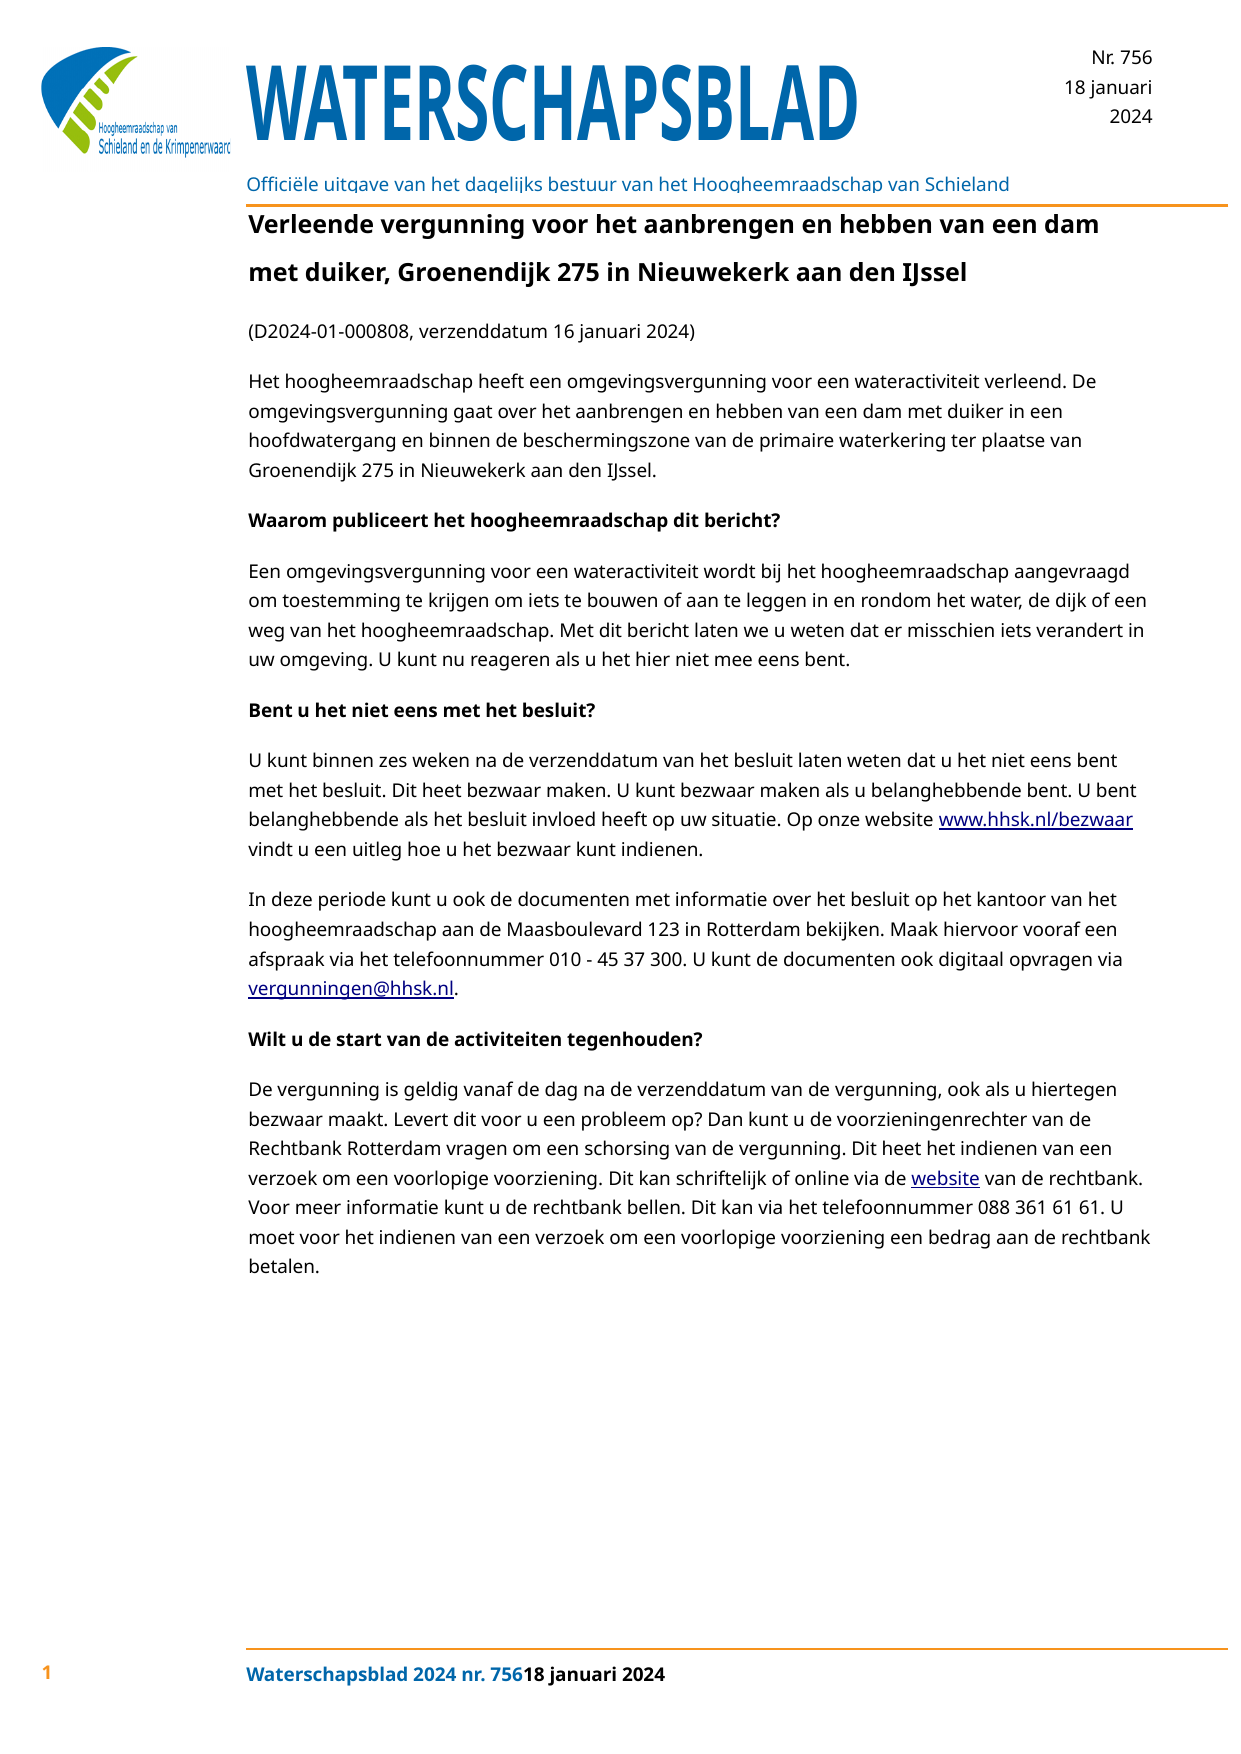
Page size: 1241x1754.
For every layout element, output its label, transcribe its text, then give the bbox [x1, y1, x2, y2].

text (D2024-01-000808, verzenddatum 16 januari 2024) [248, 318, 1152, 344]
text U kunt binnen zes weken na de verzenddatum van het besluit laten weten dat u het niet eens bent met het besluit. Dit heet bezwaar maken. U kunt bezwaar maken als u belanghebbende bent. U bent belanghebbende als het besluit invloed heeft op uw situatie. Op onze website www.hhsk.nl/bezwaar vindt u een uitleg hoe u het bezwaar kunt indienen. [248, 747, 1152, 862]
text Wilt u de start van de activiteiten tegenhouden? [248, 1026, 1152, 1052]
text Verleende vergunning voor het aanbrengen en hebben van een dam met duiker, Groenendijk 275 in Nieuwekerk aan den IJssel [248, 207, 1152, 288]
text Waarom publiceert het hoogheemraadschap dit bericht? [248, 507, 1152, 533]
text De vergunning is geldig vanaf de dag na de verzenddatum van de vergunning, ook als u hiertegen bezwaar maakt. Levert dit voor u een probleem op? Dan kunt u de voorzieningenrechter van de Rechtbank Rotterdam vragen om een schorsing van de vergunning. Dit heet het indienen van een verzoek om een voorlopige voorziening. Dit kan schriftelijk of online via de website van de rechtbank. Voor meer informatie kunt u de rechtbank bellen. Dit kan via het telefoonnummer 088 361 61 61. U moet voor het indienen van een verzoek om een voorlopige voorziening een bedrag aan de rechtbank betalen. [248, 1076, 1152, 1279]
text Een omgevingsvergunning voor een wateractiviteit wordt bij het hoogheemraadschap aangevraagd om toestemming te krijgen om iets te bouwen of aan te leggen in en rondom het water, de dijk of een weg van het hoogheemraadschap. Met dit bericht laten we u weten dat er misschien iets verandert in uw omgeving. U kunt nu reageren als u het hier niet mee eens bent. [248, 558, 1152, 672]
text Bent u het niet eens met het besluit? [248, 697, 1152, 723]
text Het hoogheemraadschap heeft een omgevingsvergunning voor een wateractiviteit verleend. De omgevingsvergunning gaat over het aanbrengen en hebben van een dam met duiker in een hoofdwatergang en binnen de beschermingszone van de primaire waterkering ter plaatse van Groenendijk 275 in Nieuwekerk aan den IJssel. [248, 368, 1152, 483]
picture [41, 47, 231, 172]
text In deze periode kunt u ook de documenten met informatie over het besluit op het kantoor van het hoogheemraadschap aan de Maasboulevard 123 in Rotterdam bekijken. Maak hiervoor vooraf een afspraak via het telefoonnummer 010 - 45 37 300. U kunt de documenten ook digitaal opvragen via vergunningen@hhsk.nl. [248, 887, 1152, 1001]
